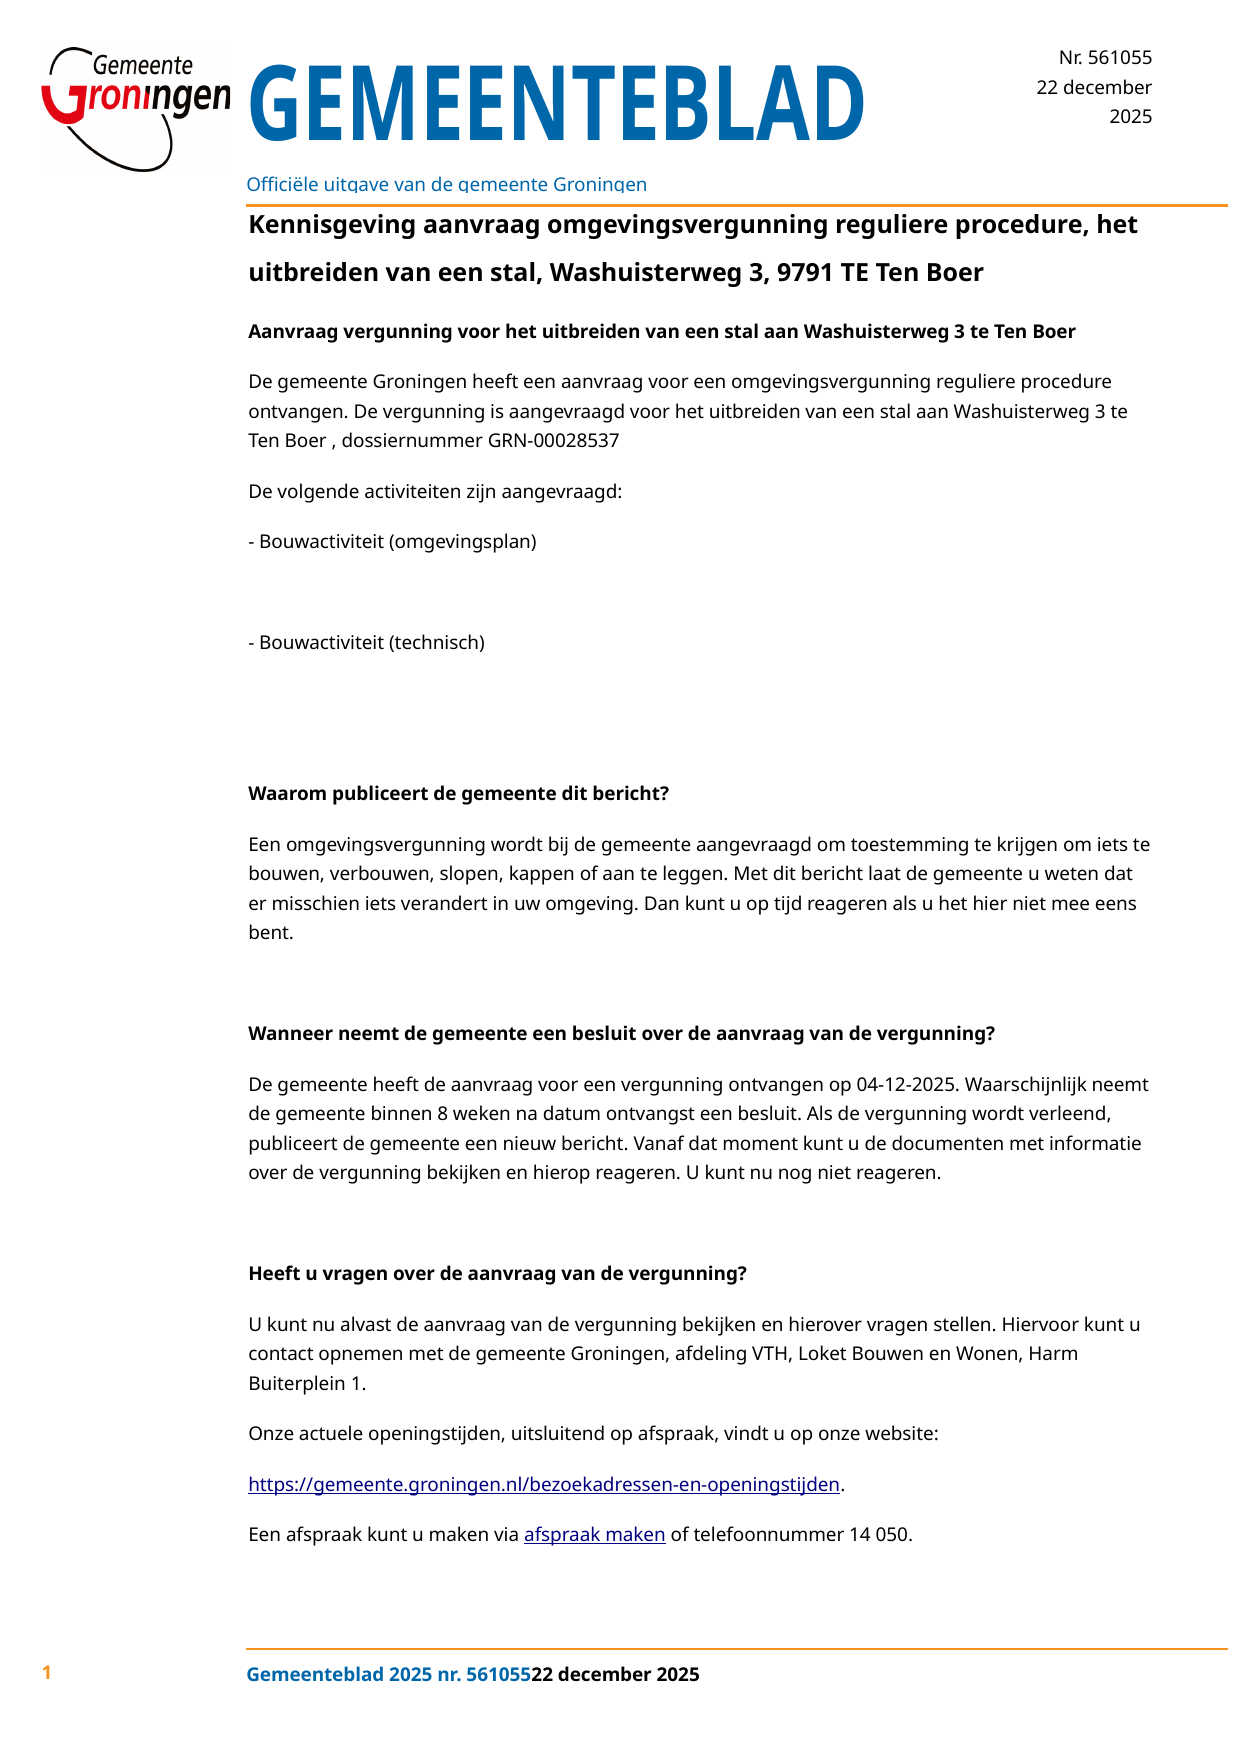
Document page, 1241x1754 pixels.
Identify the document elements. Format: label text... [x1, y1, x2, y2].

text U kunt nu alvast de aanvraag van de vergunning bekijken en hierover vragen stellen. Hiervoor kunt u contact opnemen met de gemeente Groningen, afdeling VTH, Loket Bouwen en Wonen, Harm Buiterplein 1. [248, 1311, 1152, 1396]
text Een afspraak kunt u maken via afspraak maken of telefoonnummer 14 050. [248, 1521, 1152, 1547]
text - Bouwactiviteit (omgevingsplan) [248, 528, 1152, 554]
text Onze actuele openingstijden, uitsluitend op afspraak, vindt u op onze website: [248, 1420, 1152, 1446]
text Wanneer neemt de gemeente een besluit over de aanvraag van de vergunning? [248, 1020, 1152, 1046]
text De volgende activiteiten zijn aangevraagd: [248, 478, 1152, 504]
picture [41, 47, 231, 172]
text De gemeente heeft de aanvraag voor een vergunning ontvangen op 04-12-2025. Waarschijnlijk neemt de gemeente binnen 8 weken na datum ontvangst een besluit. Als de vergunning wordt verleend, publiceert de gemeente een nieuw bericht. Vanaf dat moment kunt u de documenten met informatie over de vergunning bekijken en hierop reageren. U kunt nu nog niet reageren. [248, 1071, 1152, 1185]
text https://gemeente.groningen.nl/bezoekadressen-en-openingstijden. [248, 1471, 1152, 1497]
text - Bouwactiviteit (technisch) [248, 629, 1152, 655]
text Waarom publiceert de gemeente dit bericht? [248, 780, 1152, 806]
text Kennisgeving aanvraag omgevingsvergunning reguliere procedure, het uitbreiden van een stal, Washuisterweg 3, 9791 TE Ten Boer [248, 207, 1152, 288]
text Heeft u vragen over de aanvraag van de vergunning? [248, 1260, 1152, 1286]
text De gemeente Groningen heeft een aanvraag voor een omgevingsvergunning reguliere procedure ontvangen. De vergunning is aangevraagd voor het uitbreiden van een stal aan Washuisterweg 3 te Ten Boer , dossiernummer GRN-00028537 [248, 368, 1152, 453]
text Een omgevingsvergunning wordt bij de gemeente aangevraagd om toestemming te krijgen om iets te bouwen, verbouwen, slopen, kappen of aan te leggen. Met dit bericht laat de gemeente u weten dat er misschien iets verandert in uw omgeving. Dan kunt u op tijd reageren als u het hier niet mee eens bent. [248, 831, 1152, 945]
text Aanvraag vergunning voor het uitbreiden van een stal aan Washuisterweg 3 te Ten Boer [248, 318, 1152, 344]
